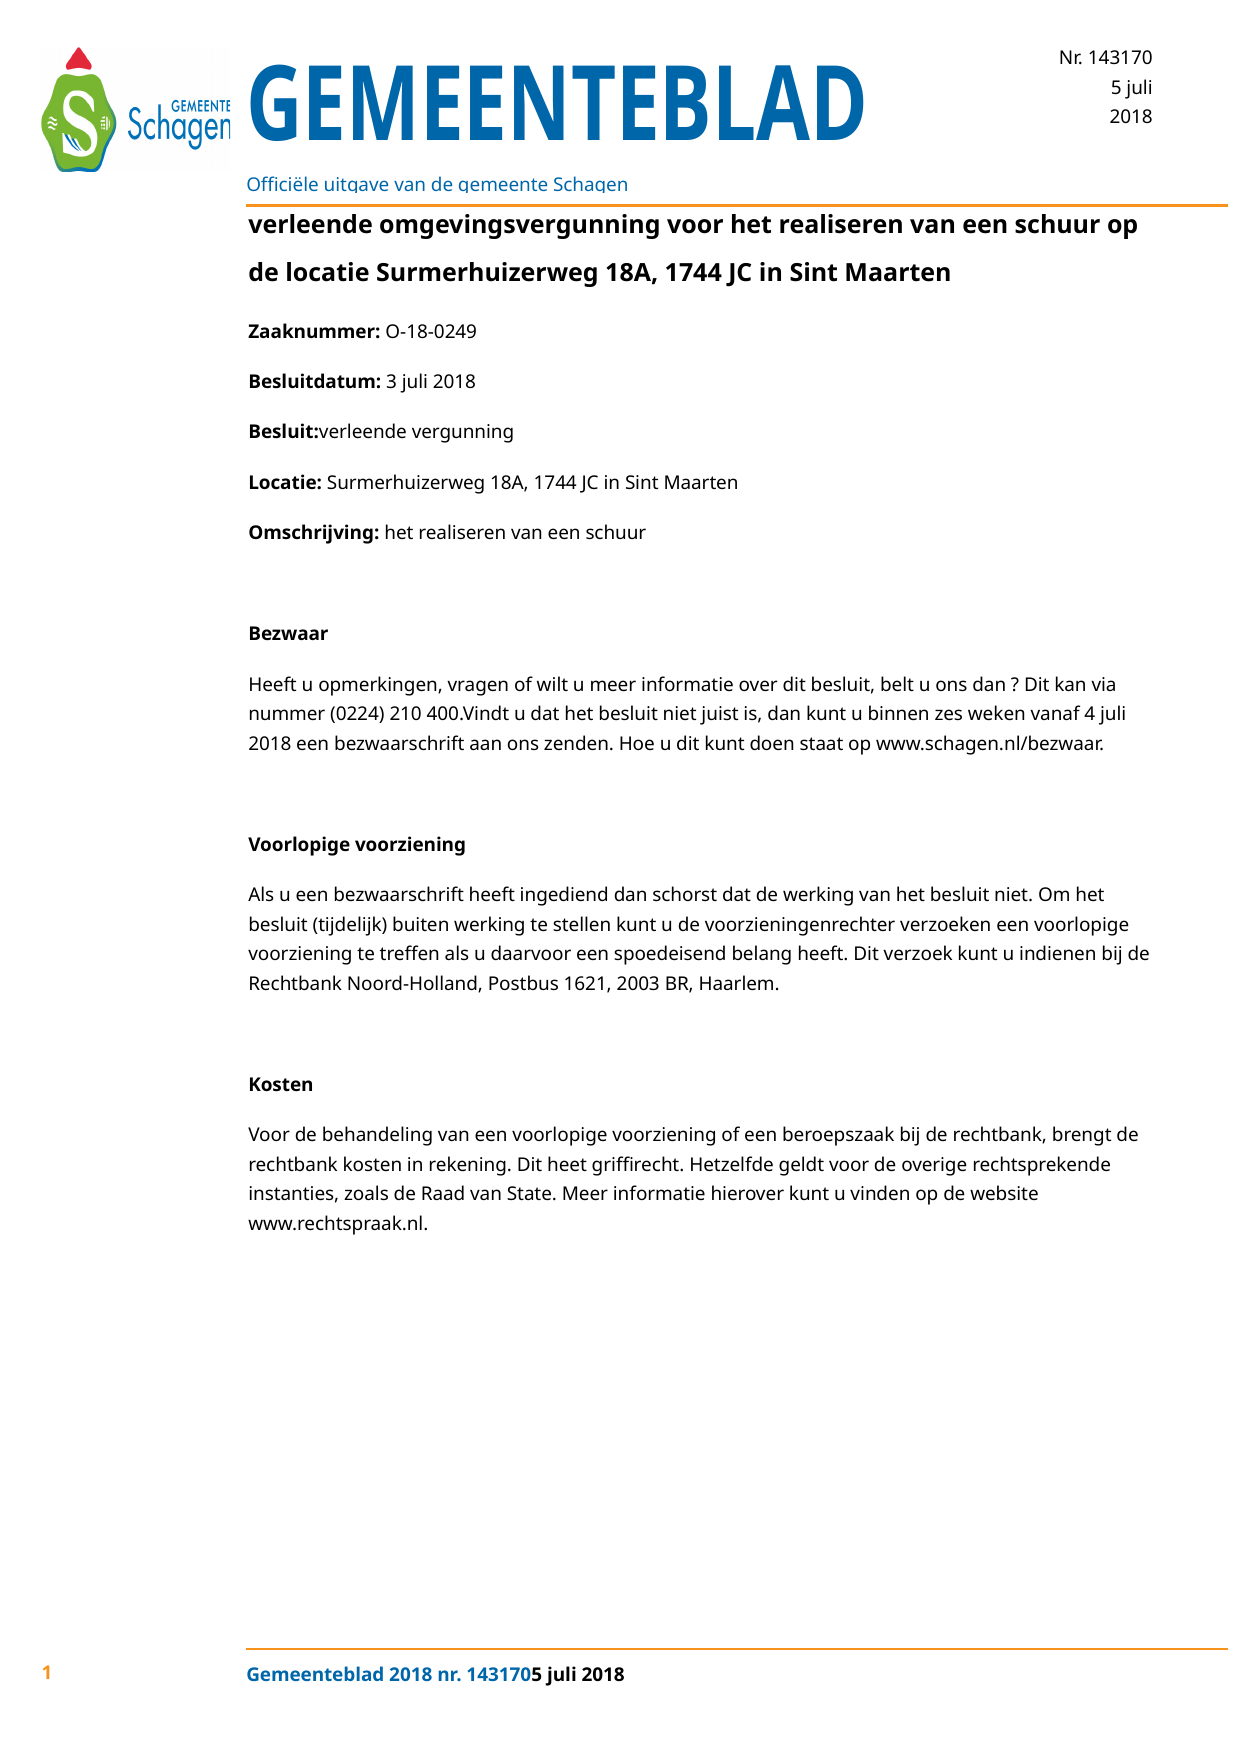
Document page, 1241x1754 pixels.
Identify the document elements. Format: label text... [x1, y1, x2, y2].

text Omschrijving: het realiseren van een schuur [248, 519, 1152, 545]
text Heeft u opmerkingen, vragen of wilt u meer informatie over dit besluit, belt u ons dan ? Dit kan via nummer (0224) 210 400.Vindt u dat het besluit niet juist is, dan kunt u binnen zes weken vanaf 4 juli 2018 een bezwaarschrift aan ons zenden. Hoe u dit kunt doen staat op www.schagen.nl/bezwaar. [248, 671, 1152, 756]
picture [41, 47, 231, 172]
text Besluit:verleende vergunning [248, 419, 1152, 444]
text Zaaknummer: O-18-0249 [248, 318, 1152, 344]
text Locatie: Surmerhuizerweg 18A, 1744 JC in Sint Maarten [248, 469, 1152, 495]
text Kosten [248, 1071, 1152, 1097]
text verleende omgevingsvergunning voor het realiseren van een schuur op de locatie Surmerhuizerweg 18A, 1744 JC in Sint Maarten [248, 207, 1152, 288]
text Als u een bezwaarschrift heeft ingediend dan schorst dat de werking van het besluit niet. Om het besluit (tijdelijk) buiten werking te stellen kunt u de voorzieningenrechter verzoeken een voorlopige voorziening te treffen als u daarvoor een spoedeisend belang heeft. Dit verzoek kunt u indienen bij de Rechtbank Noord-Holland, Postbus 1621, 2003 BR, Haarlem. [248, 881, 1152, 996]
text Voor de behandeling van een voorlopige voorziening of een beroepszaak bij de rechtbank, brengt de rechtbank kosten in rekening. Dit heet griffirecht. Hetzelfde geldt voor de overige rechtsprekende instanties, zoals de Raad van State. Meer informatie hierover kunt u vinden op de website www.rechtspraak.nl. [248, 1121, 1152, 1236]
text Besluitdatum: 3 juli 2018 [248, 368, 1152, 394]
text Voorlopige voorziening [248, 831, 1152, 857]
text Bezwaar [248, 620, 1152, 646]
